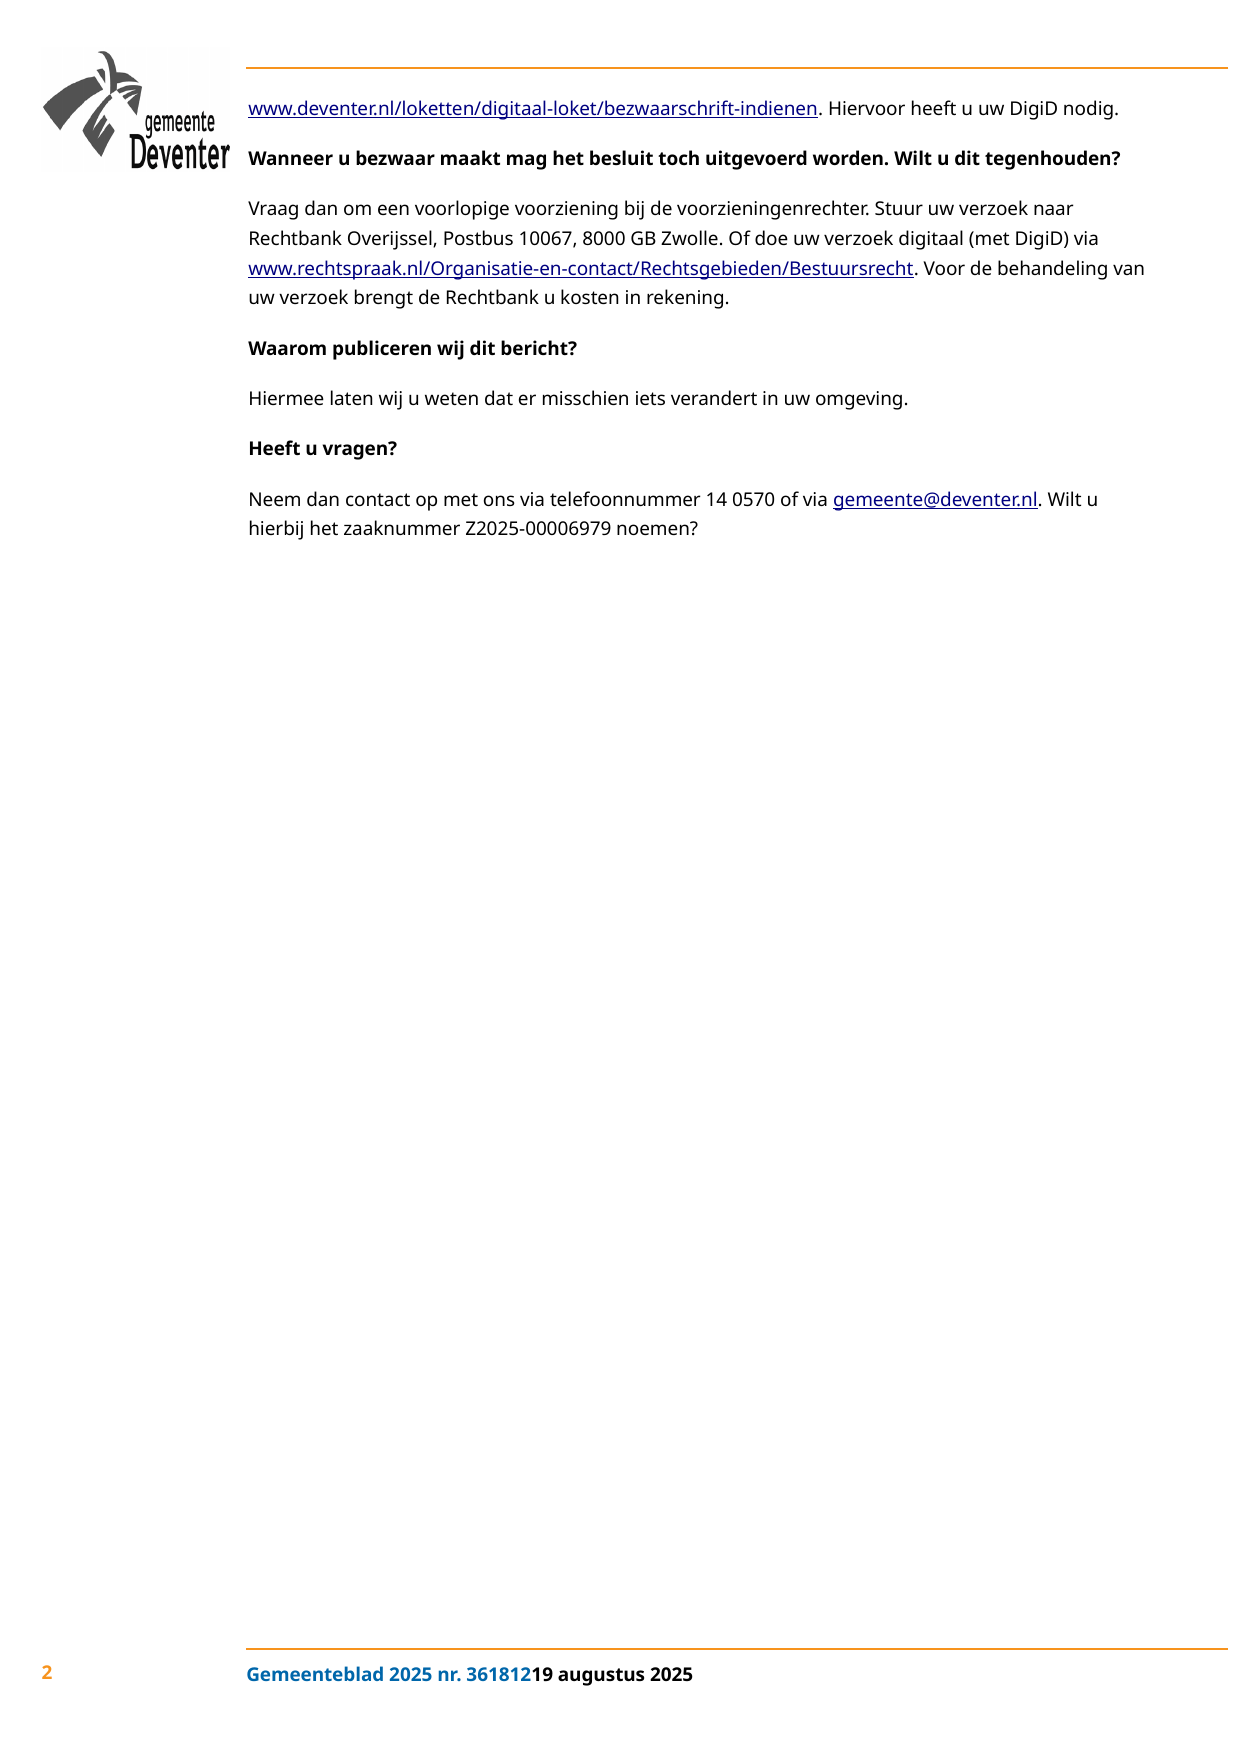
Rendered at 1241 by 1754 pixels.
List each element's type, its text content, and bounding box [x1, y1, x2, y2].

text Wanneer u bezwaar maakt mag het besluit toch uitgevoerd worden. Wilt u dit tegenhouden? [248, 145, 1152, 171]
text Hiermee laten wij u weten dat er misschien iets verandert in uw omgeving. [248, 385, 1152, 411]
text Waarom publiceren wij dit bericht? [248, 335, 1152, 361]
picture [41, 47, 231, 172]
text Heeft u vragen? [248, 436, 1152, 461]
text Vraag dan om een voorlopige voorziening bij de voorzieningenrechter. Stuur uw verzoek naar Rechtbank Overijssel, Postbus 10067, 8000 GB Zwolle. Of doe uw verzoek digitaal (met DigiD) via www.rechtspraak.nl/Organisatie-en-contact/Rechtsgebieden/Bestuursrecht. Voor de behandeling van uw verzoek brengt de Rechtbank u kosten in rekening. [248, 196, 1152, 310]
text www.deventer.nl/loketten/digitaal-loket/bezwaarschrift-indienen. Hiervoor heeft u uw DigiD nodig. [248, 95, 1152, 121]
text Neem dan contact op met ons via telefoonnummer 14 0570 of via gemeente@deventer.nl. Wilt u hierbij het zaaknummer Z2025-00006979 noemen? [248, 486, 1152, 541]
